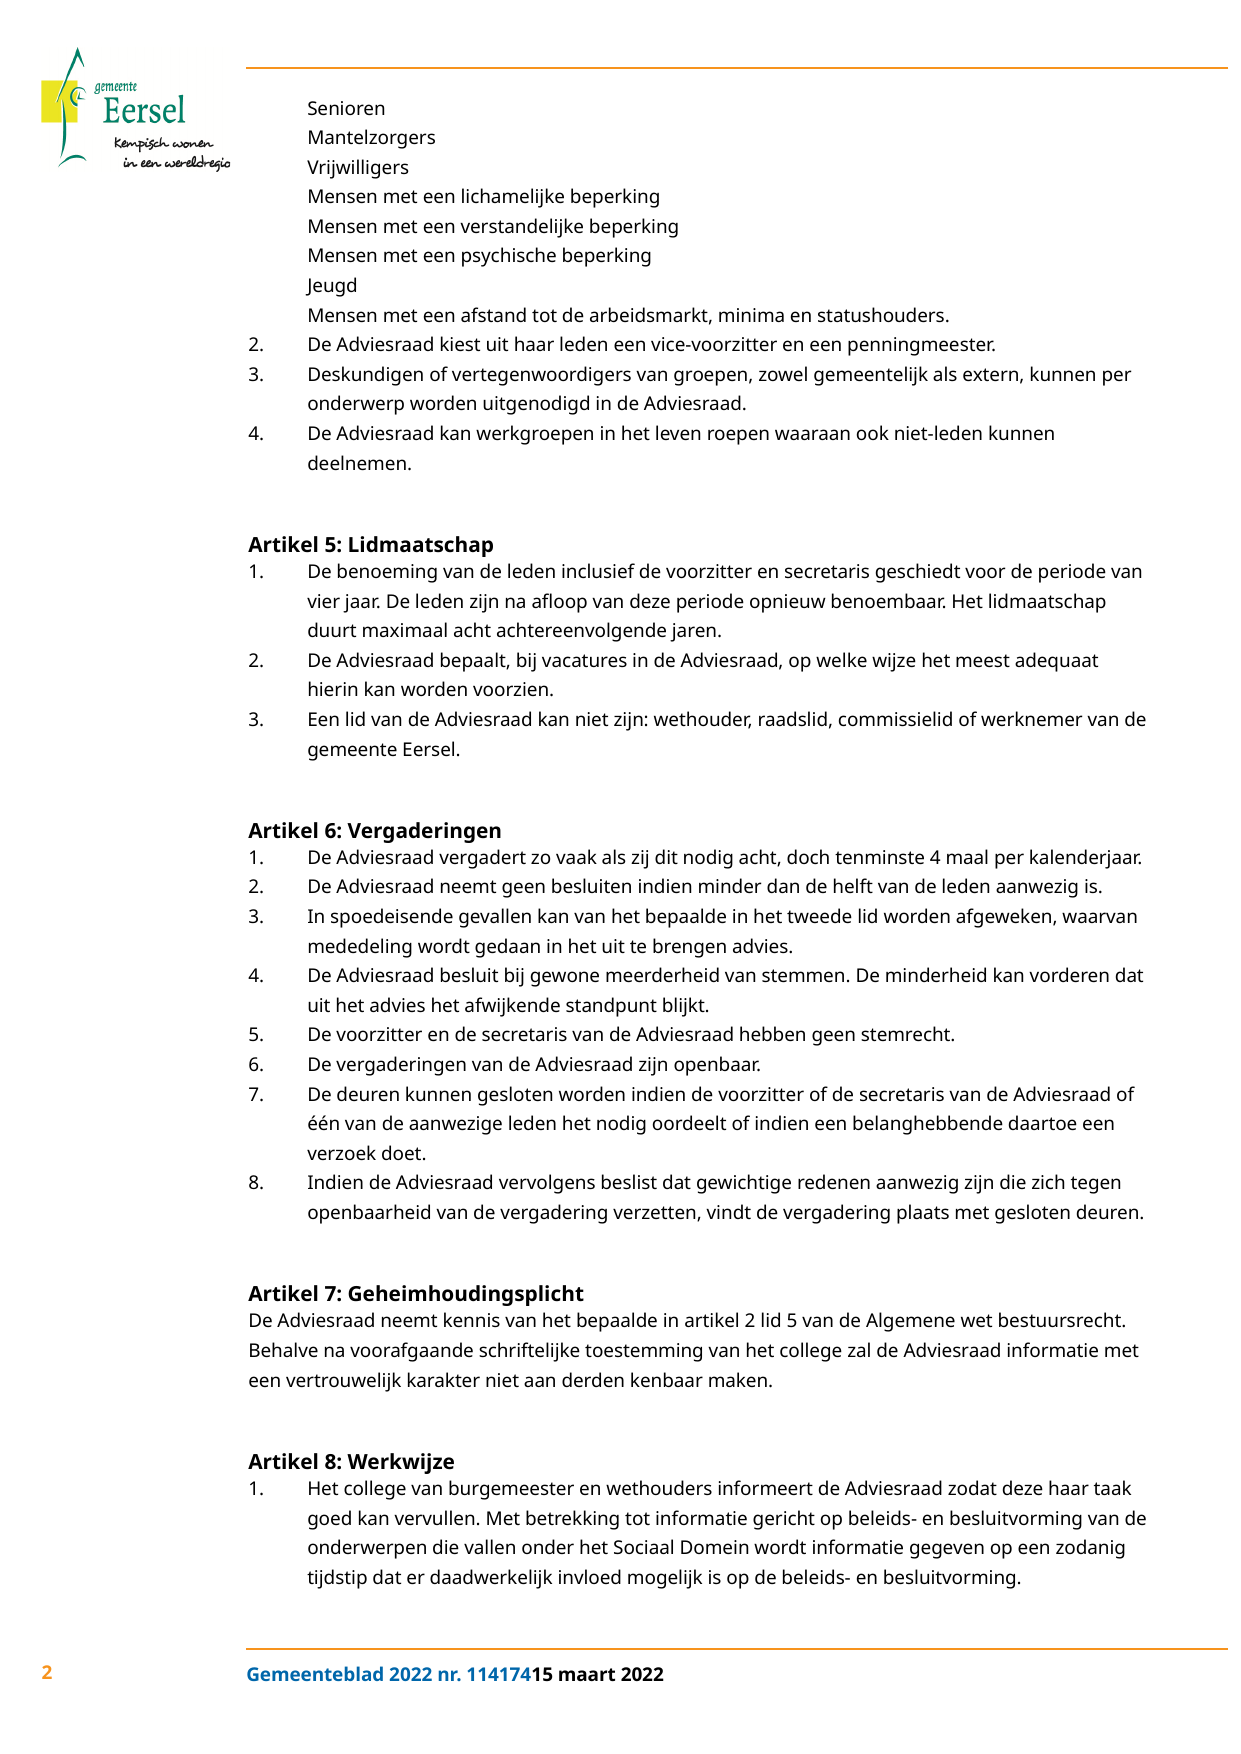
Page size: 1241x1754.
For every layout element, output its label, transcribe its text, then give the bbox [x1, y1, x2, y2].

list Mensen met een psychische beperking [248, 243, 1152, 268]
list De Adviesraad kiest uit haar leden een vice-voorzitter en een penningmeester. [248, 331, 1152, 357]
list Mensen met een afstand tot de arbeidsmarkt, minima en statushouders. [248, 302, 1152, 328]
list De deuren kunnen gesloten worden indien de voorzitter of de secretaris van de Adviesraad of één van de aanwezige leden het nodig oordeelt of indien een belanghebbende daartoe een verzoek doet. [248, 1081, 1152, 1166]
list Senioren [248, 95, 1152, 121]
picture [41, 47, 231, 172]
list Het college van burgemeester en wethouders informeert de Adviesraad zodat deze haar taak goed kan vervullen. Met betrekking tot informatie gericht op beleids- en besluitvorming van de onderwerpen die vallen onder het Sociaal Domein wordt informatie gegeven op een zodanig tijdstip dat er daadwerkelijk invloed mogelijk is op de beleids- en besluitvorming. [248, 1475, 1152, 1590]
list Deskundigen of vertegenwoordigers van groepen, zowel gemeentelijk als extern, kunnen per onderwerp worden uitgenodigd in de Adviesraad. [248, 361, 1152, 416]
text Artikel 8: Werkwijze [248, 1447, 1152, 1475]
text Artikel 5: Lidmaatschap [248, 530, 1152, 558]
list Mensen met een lichamelijke beperking [248, 183, 1152, 209]
list De Adviesraad besluit bij gewone meerderheid van stemmen. De minderheid kan vorderen dat uit het advies het afwijkende standpunt blijkt. [248, 962, 1152, 1018]
list De vergaderingen van de Adviesraad zijn openbaar. [248, 1051, 1152, 1077]
list De benoeming van de leden inclusief de voorzitter en secretaris geschiedt voor de periode van vier jaar. De leden zijn na afloop van deze periode opnieuw benoembaar. Het lidmaatschap duurt maximaal acht achtereenvolgende jaren. [248, 558, 1152, 643]
list Een lid van de Adviesraad kan niet zijn: wethouder, raadslid, commissielid of werknemer van de gemeente Eersel. [248, 706, 1152, 761]
list Mensen met een verstandelijke beperking [248, 213, 1152, 239]
text De Adviesraad neemt kennis van het bepaalde in artikel 2 lid 5 van de Algemene wet bestuursrecht. Behalve na voorafgaande schriftelijke toestemming van het college zal de Adviesraad informatie met een vertrouwelijk karakter niet aan derden kenbaar maken. [248, 1308, 1152, 1392]
list Jeugd [248, 272, 1152, 298]
list De Adviesraad bepaalt, bij vacatures in de Adviesraad, op welke wijze het meest adequaat hierin kan worden voorzien. [248, 647, 1152, 702]
text Artikel 7: Geheimhoudingsplicht [248, 1279, 1152, 1308]
list Vrijwilligers [248, 154, 1152, 180]
list De Adviesraad kan werkgroepen in het leven roepen waaraan ook niet-leden kunnen deelnemen. [248, 420, 1152, 476]
list Indien de Adviesraad vervolgens beslist dat gewichtige redenen aanwezig zijn die zich tegen openbaarheid van de vergadering verzetten, vindt de vergadering plaats met gesloten deuren. [248, 1169, 1152, 1225]
list In spoedeisende gevallen kan van het bepaalde in het tweede lid worden afgeweken, waarvan mededeling wordt gedaan in het uit te brengen advies. [248, 903, 1152, 959]
list De Adviesraad vergadert zo vaak als zij dit nodig acht, doch tenminste 4 maal per kalenderjaar. [248, 844, 1152, 870]
list Mantelzorgers [248, 124, 1152, 150]
list De Adviesraad neemt geen besluiten indien minder dan de helft van de leden aanwezig is. [248, 874, 1152, 899]
list De voorzitter en de secretaris van de Adviesraad hebben geen stemrecht. [248, 1022, 1152, 1047]
text Artikel 6: Vergaderingen [248, 816, 1152, 844]
